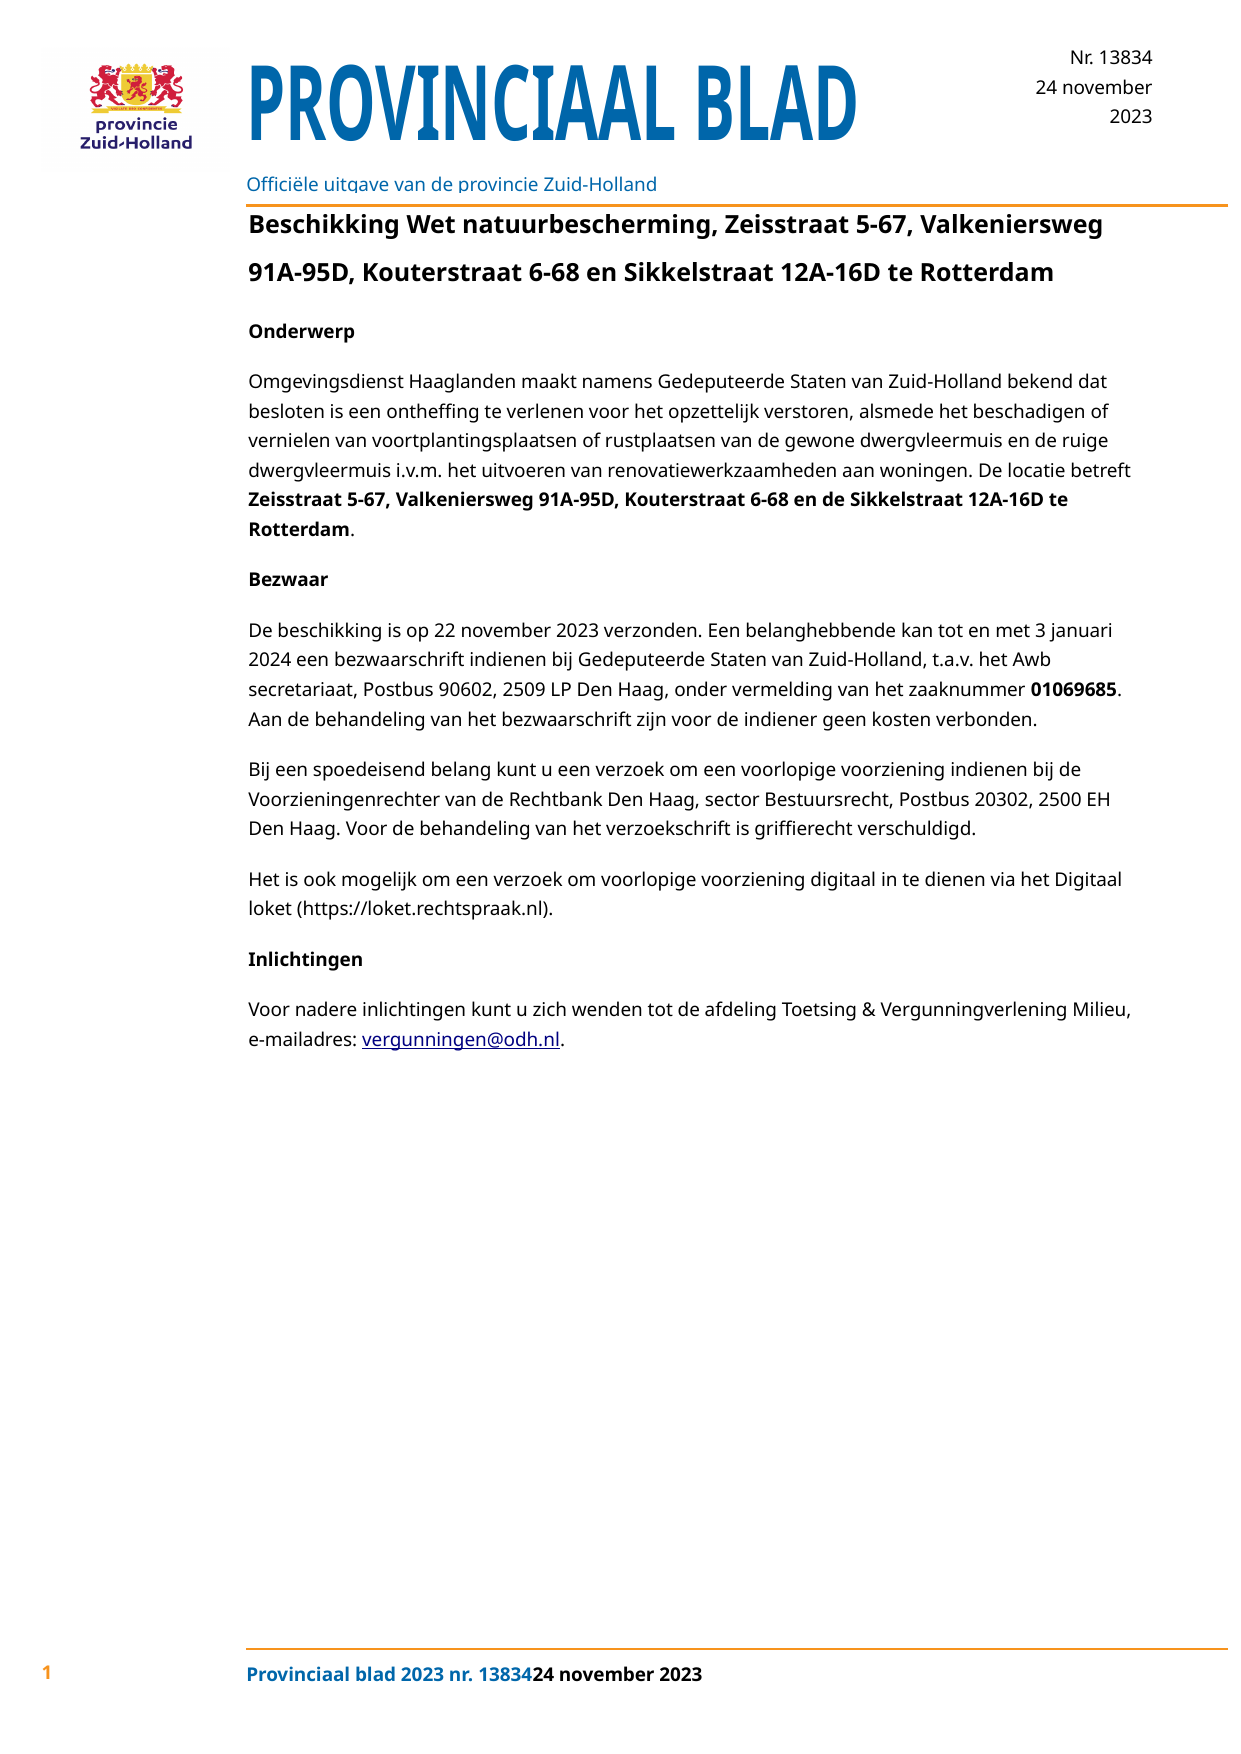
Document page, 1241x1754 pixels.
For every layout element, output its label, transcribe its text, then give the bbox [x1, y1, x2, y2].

text Bij een spoedeisend belang kunt u een verzoek om een voorlopige voorziening indienen bij de Voorzieningenrechter van de Rechtbank Den Haag, sector Bestuursrecht, Postbus 20302, 2500 EH Den Haag. Voor de behandeling van het verzoekschrift is griffierecht verschuldigd. [248, 756, 1152, 841]
text Beschikking Wet natuurbescherming, Zeisstraat 5-67, Valkeniersweg 91A-95D, Kouterstraat 6-68 en Sikkelstraat 12A-16D te Rotterdam [248, 207, 1152, 288]
text Omgevingsdienst Haaglanden maakt namens Gedeputeerde Staten van Zuid-Holland bekend dat besloten is een ontheffing te verlenen voor het opzettelijk verstoren, alsmede het beschadigen of vernielen van voortplantingsplaatsen of rustplaatsen van de gewone dwergvleermuis en de ruige dwergvleermuis i.v.m. het uitvoeren van renovatiewerkzaamheden aan woningen. De locatie betreft Zeisstraat 5-67, Valkeniersweg 91A-95D, Kouterstraat 6-68 en de Sikkelstraat 12A-16D te Rotterdam. [248, 368, 1152, 542]
text Inlichtingen [248, 946, 1152, 972]
text De beschikking is op 22 november 2023 verzonden. Een belanghebbende kan tot en met 3 januari 2024 een bezwaarschrift indienen bij Gedeputeerde Staten van Zuid-Holland, t.a.v. het Awb secretariaat, Postbus 90602, 2509 LP Den Haag, onder vermelding van het zaaknummer 01069685. Aan de behandeling van het bezwaarschrift zijn voor de indiener geen kosten verbonden. [248, 617, 1152, 732]
text Onderwerp [248, 318, 1152, 344]
text Bezwaar [248, 567, 1152, 592]
text Voor nadere inlichtingen kunt u zich wenden tot de afdeling Toetsing & Vergunningverlening Milieu, e-mailadres: vergunningen@odh.nl. [248, 996, 1152, 1052]
picture [41, 47, 231, 172]
text Het is ook mogelijk om een verzoek om voorlopige voorziening digitaal in te dienen via het Digitaal loket (https://loket.rechtspraak.nl). [248, 866, 1152, 921]
